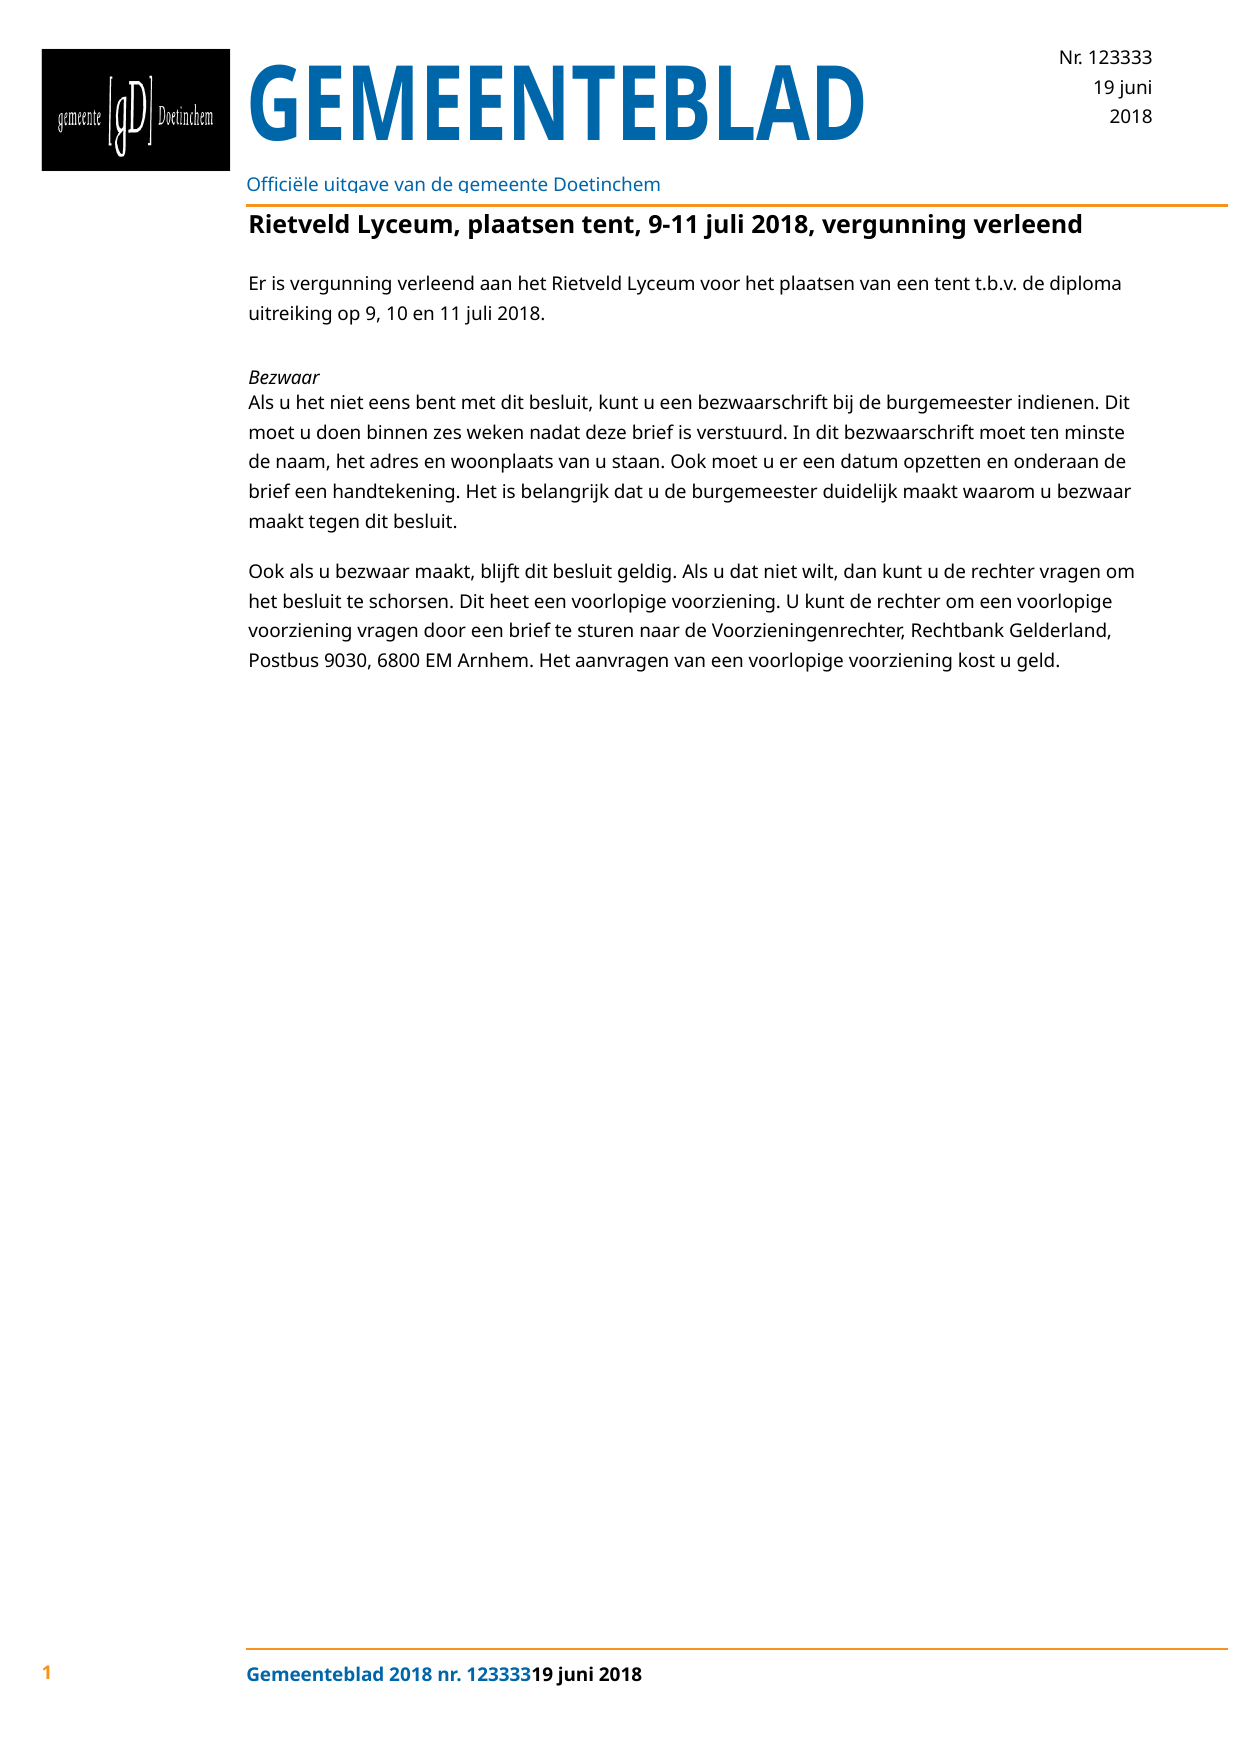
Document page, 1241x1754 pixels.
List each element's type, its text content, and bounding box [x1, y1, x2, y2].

picture [41, 47, 231, 172]
text Bezwaar [248, 364, 1152, 389]
text Als u het niet eens bent met dit besluit, kunt u een bezwaarschrift bij de burgemeester indienen. Dit moet u doen binnen zes weken nadat deze brief is verstuurd. In dit bezwaarschrift moet ten minste de naam, het adres en woonplaats van u staan. Ook moet u er een datum opzetten en onderaan de brief een handtekening. Het is belangrijk dat u de burgemeester duidelijk maakt waarom u bezwaar maakt tegen dit besluit. [248, 389, 1152, 534]
text Ook als u bezwaar maakt, blijft dit besluit geldig. Als u dat niet wilt, dan kunt u de rechter vragen om het besluit te schorsen. Dit heet een voorlopige voorziening. U kunt de rechter om een voorlopige voorziening vragen door een brief te sturen naar de Voorzieningenrechter, Rechtbank Gelderland, Postbus 9030, 6800 EM Arnhem. Het aanvragen van een voorlopige voorziening kost u geld. [248, 558, 1152, 673]
text Rietveld Lyceum, plaatsen tent, 9-11 juli 2018, vergunning verleend [248, 207, 1152, 241]
text Er is vergunning verleend aan het Rietveld Lyceum voor het plaatsen van een tent t.b.v. de diploma uitreiking op 9, 10 en 11 juli 2018. [248, 270, 1152, 326]
